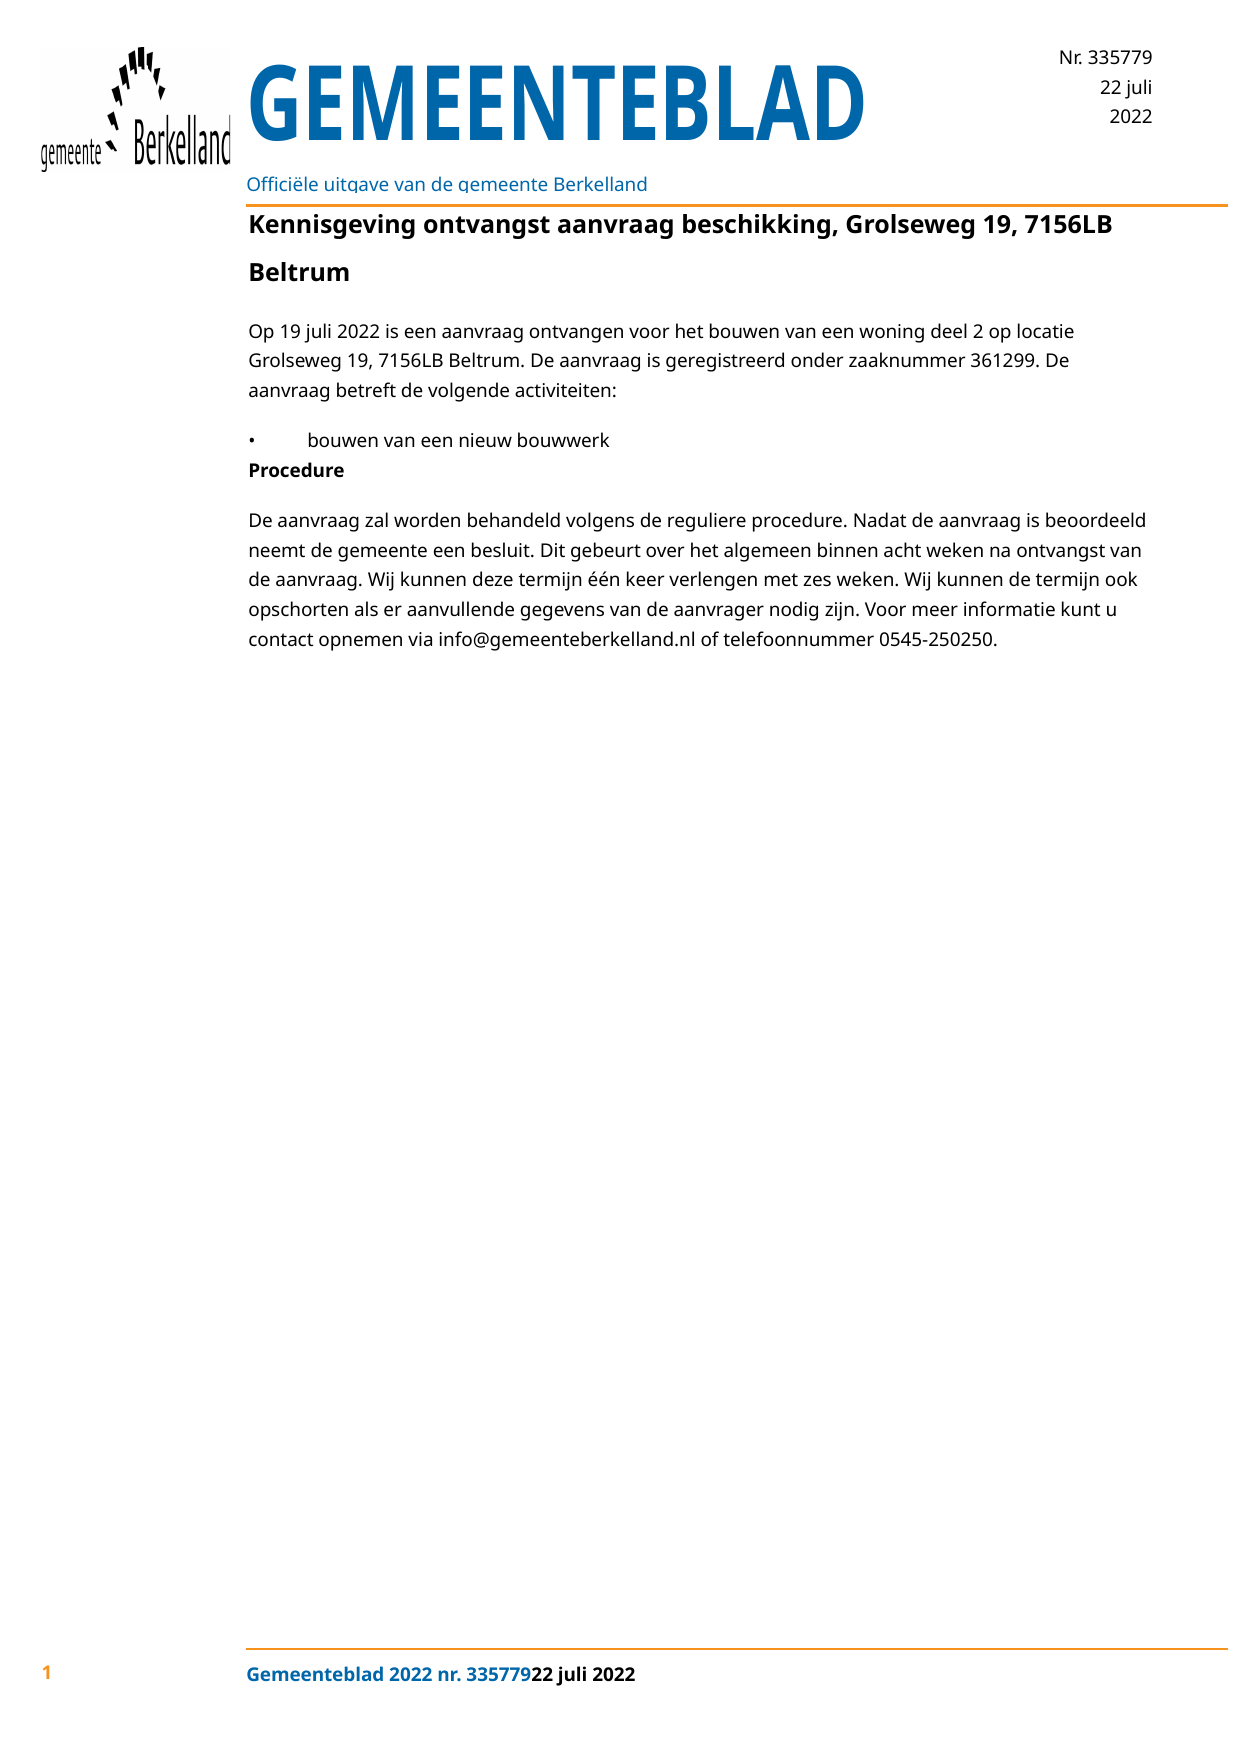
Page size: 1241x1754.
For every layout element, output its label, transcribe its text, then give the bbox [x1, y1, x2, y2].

text Procedure [248, 457, 1152, 483]
text De aanvraag zal worden behandeld volgens de reguliere procedure. Nadat de aanvraag is beoordeeld neemt de gemeente een besluit. Dit gebeurt over het algemeen binnen acht weken na ontvangst van de aanvraag. Wij kunnen deze termijn één keer verlengen met zes weken. Wij kunnen de termijn ook opschorten als er aanvullende gegevens van de aanvrager nodig zijn. Voor meer informatie kunt u contact opnemen via info@gemeenteberkelland.nl of telefoonnummer 0545-250250. [248, 507, 1152, 652]
picture [41, 47, 231, 172]
text Kennisgeving ontvangst aanvraag beschikking, Grolseweg 19, 7156LB Beltrum [248, 207, 1152, 288]
list bouwen van een nieuw bouwwerk [248, 427, 1152, 453]
text Op 19 juli 2022 is een aanvraag ontvangen voor het bouwen van een woning deel 2 op locatie Grolseweg 19, 7156LB Beltrum. De aanvraag is geregistreerd onder zaaknummer 361299. De aanvraag betreft de volgende activiteiten: [248, 318, 1152, 403]
